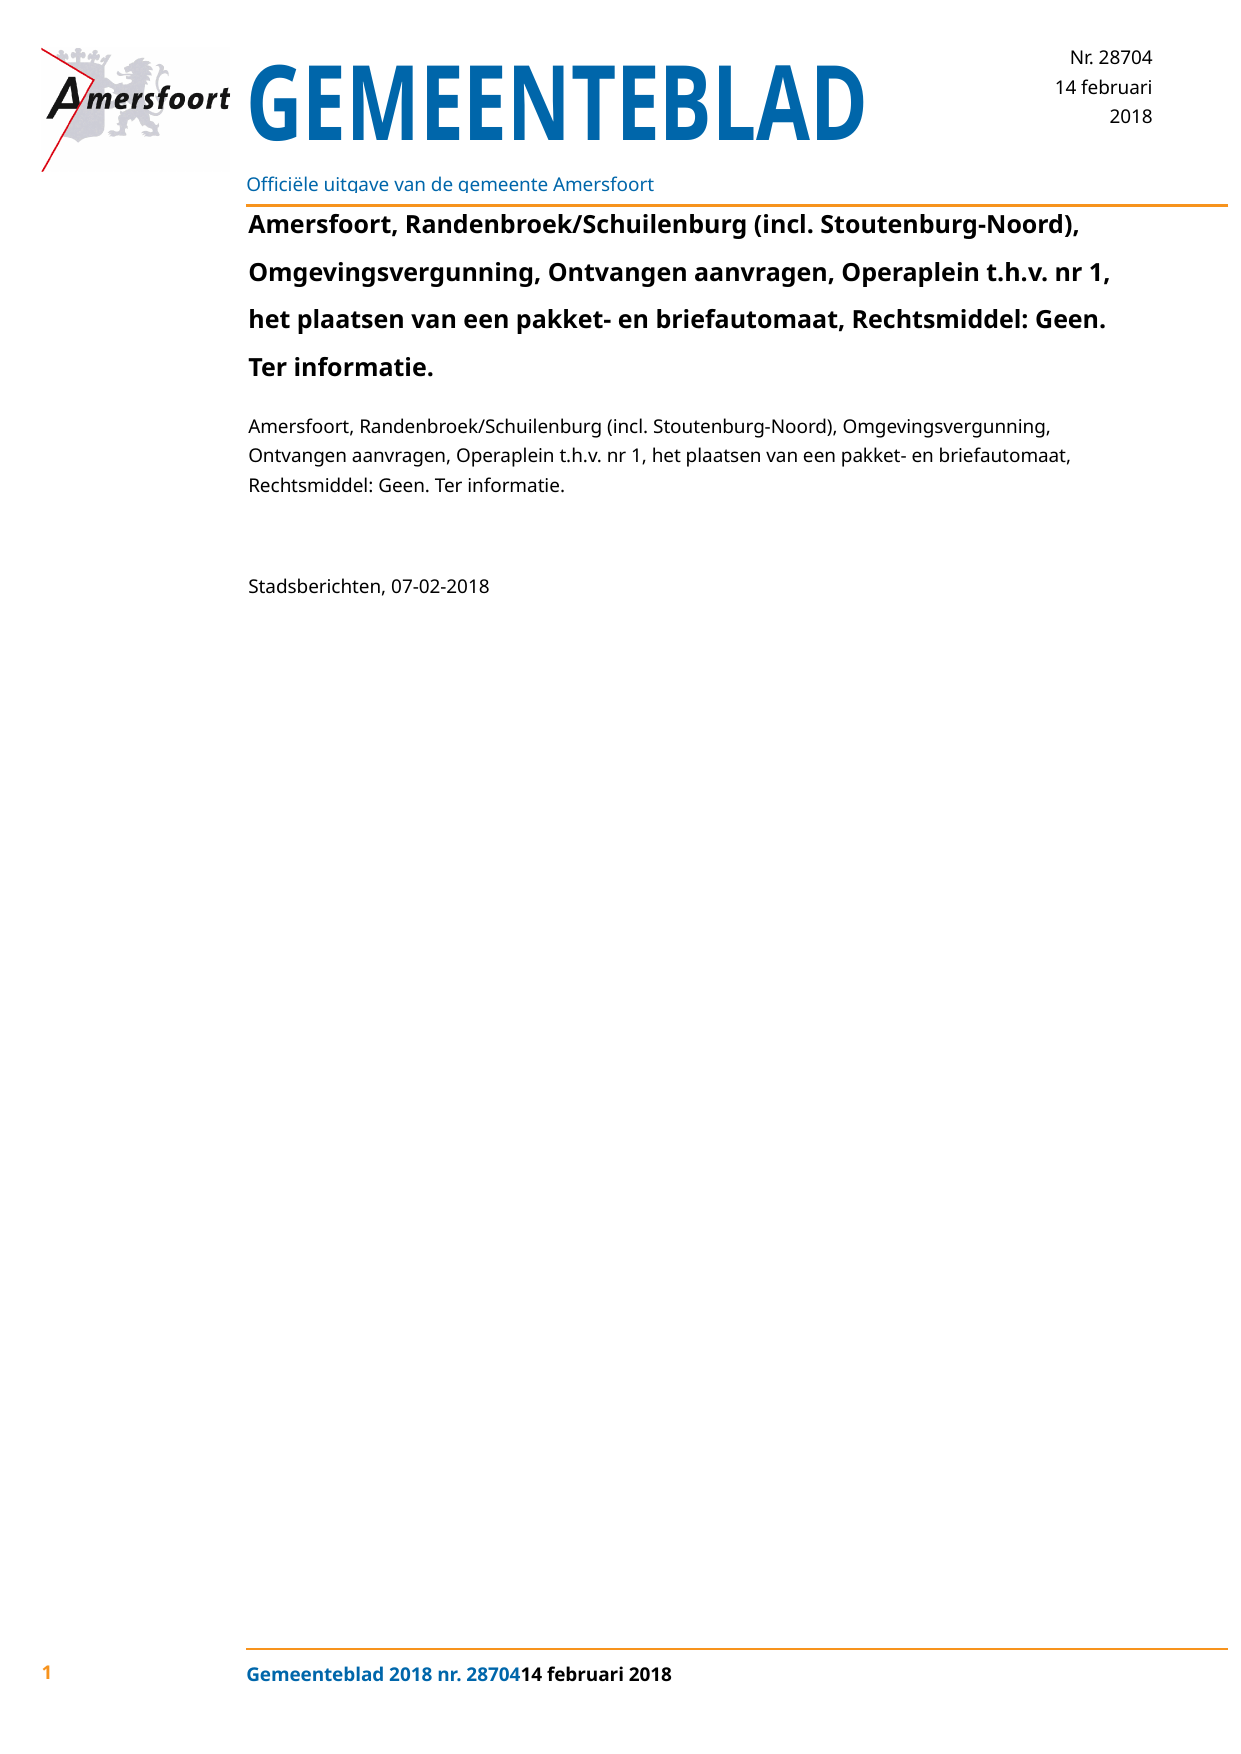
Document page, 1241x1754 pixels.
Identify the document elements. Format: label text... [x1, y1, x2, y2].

text Amersfoort, Randenbroek/Schuilenburg (incl. Stoutenburg-Noord), Omgevingsvergunning, Ontvangen aanvragen, Operaplein t.h.v. nr 1, het plaatsen van een pakket- en briefautomaat, Rechtsmiddel: Geen. Ter informatie. [248, 413, 1152, 498]
text Amersfoort, Randenbroek/Schuilenburg (incl. Stoutenburg-Noord), Omgevingsvergunning, Ontvangen aanvragen, Operaplein t.h.v. nr 1, het plaatsen van een pakket- en briefautomaat, Rechtsmiddel: Geen. Ter informatie. [248, 207, 1152, 384]
picture [41, 47, 231, 172]
text Stadsberichten, 07-02-2018 [248, 573, 1152, 599]
